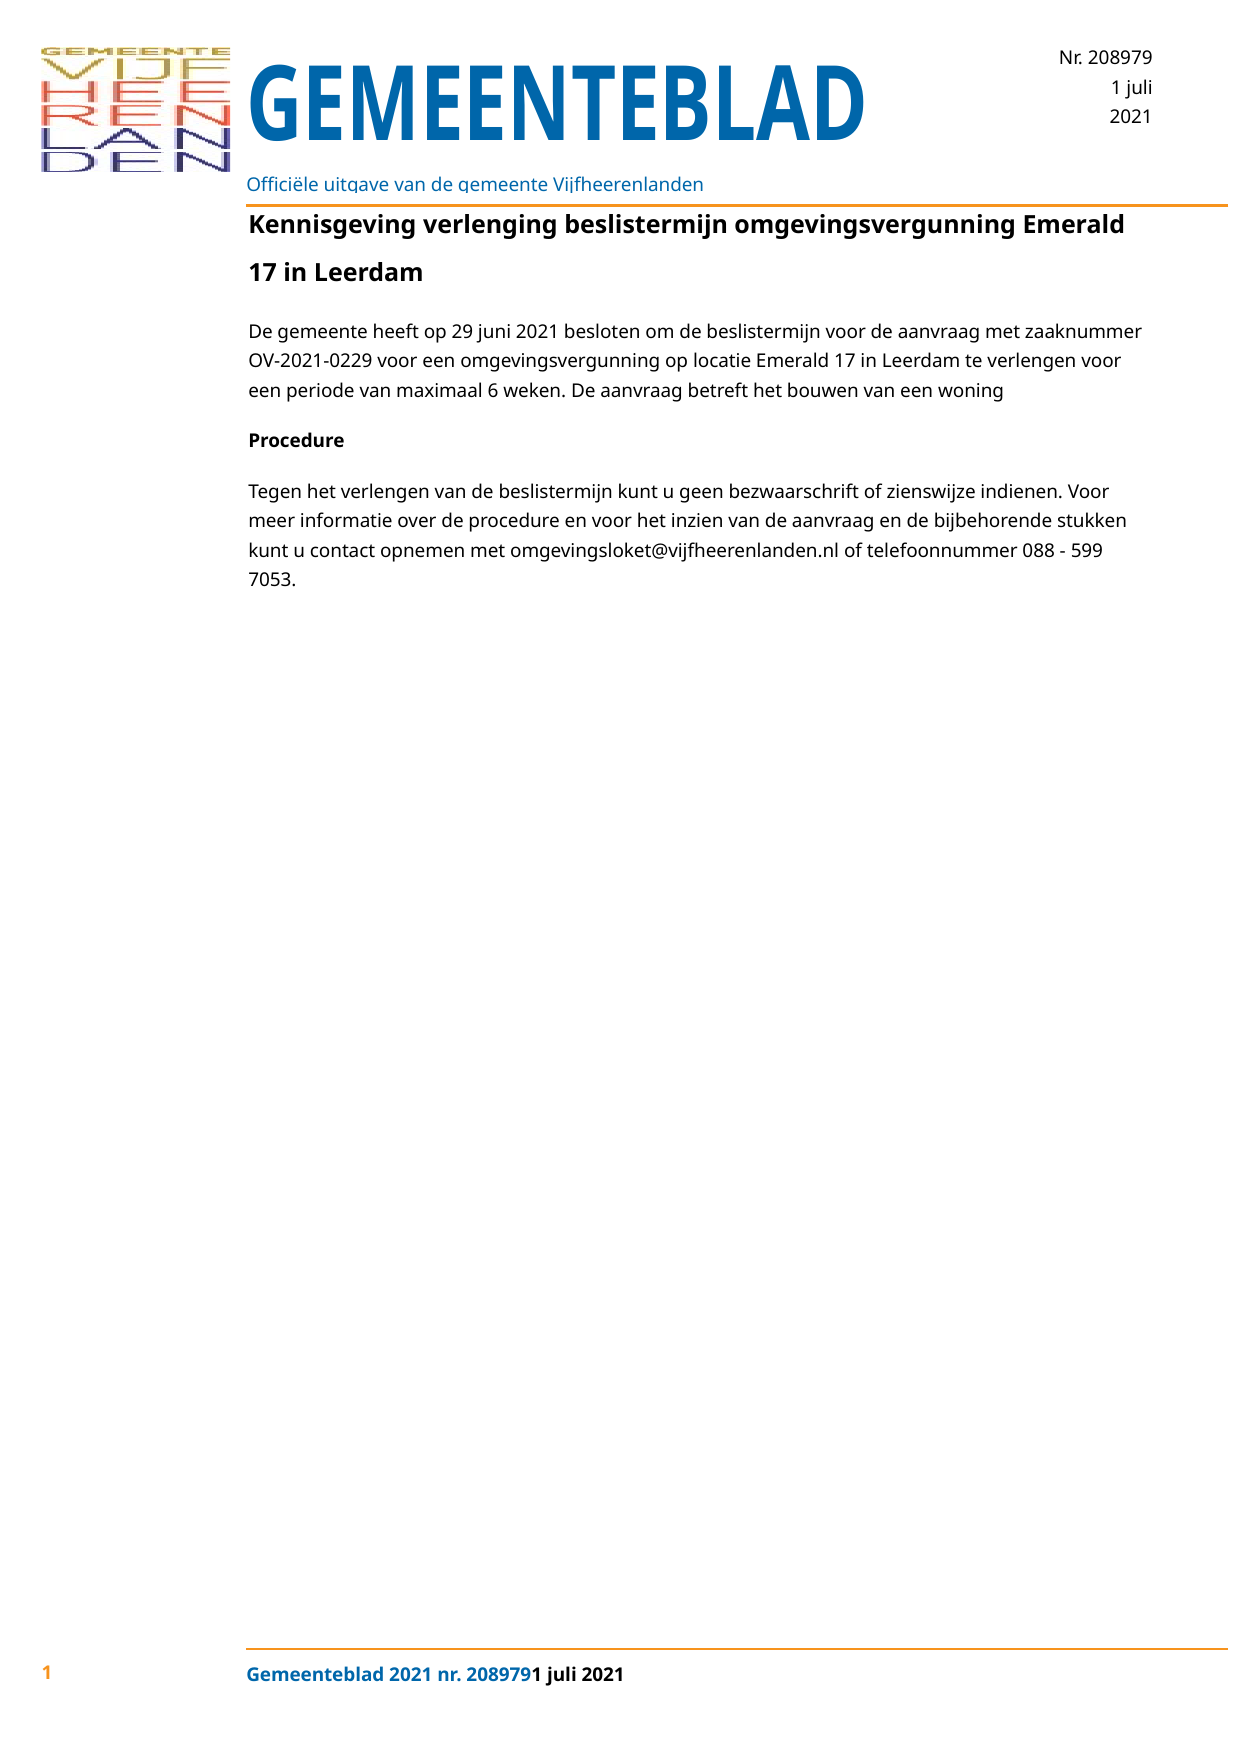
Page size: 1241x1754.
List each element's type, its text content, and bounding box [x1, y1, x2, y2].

text Kennisgeving verlenging beslistermijn omgevingsvergunning Emerald 17 in Leerdam [248, 207, 1152, 288]
text Procedure [248, 427, 1152, 453]
text De gemeente heeft op 29 juni 2021 besloten om de beslistermijn voor de aanvraag met zaaknummer OV-2021-0229 voor een omgevingsvergunning op locatie Emerald 17 in Leerdam te verlengen voor een periode van maximaal 6 weken. De aanvraag betreft het bouwen van een woning [248, 318, 1152, 403]
picture [41, 47, 231, 172]
text Tegen het verlengen van de beslistermijn kunt u geen bezwaarschrift of zienswijze indienen. Voor meer informatie over de procedure en voor het inzien van de aanvraag en de bijbehorende stukken kunt u contact opnemen met omgevingsloket@vijfheerenlanden.nl of telefoonnummer 088 - 599 7053. [248, 478, 1152, 592]
